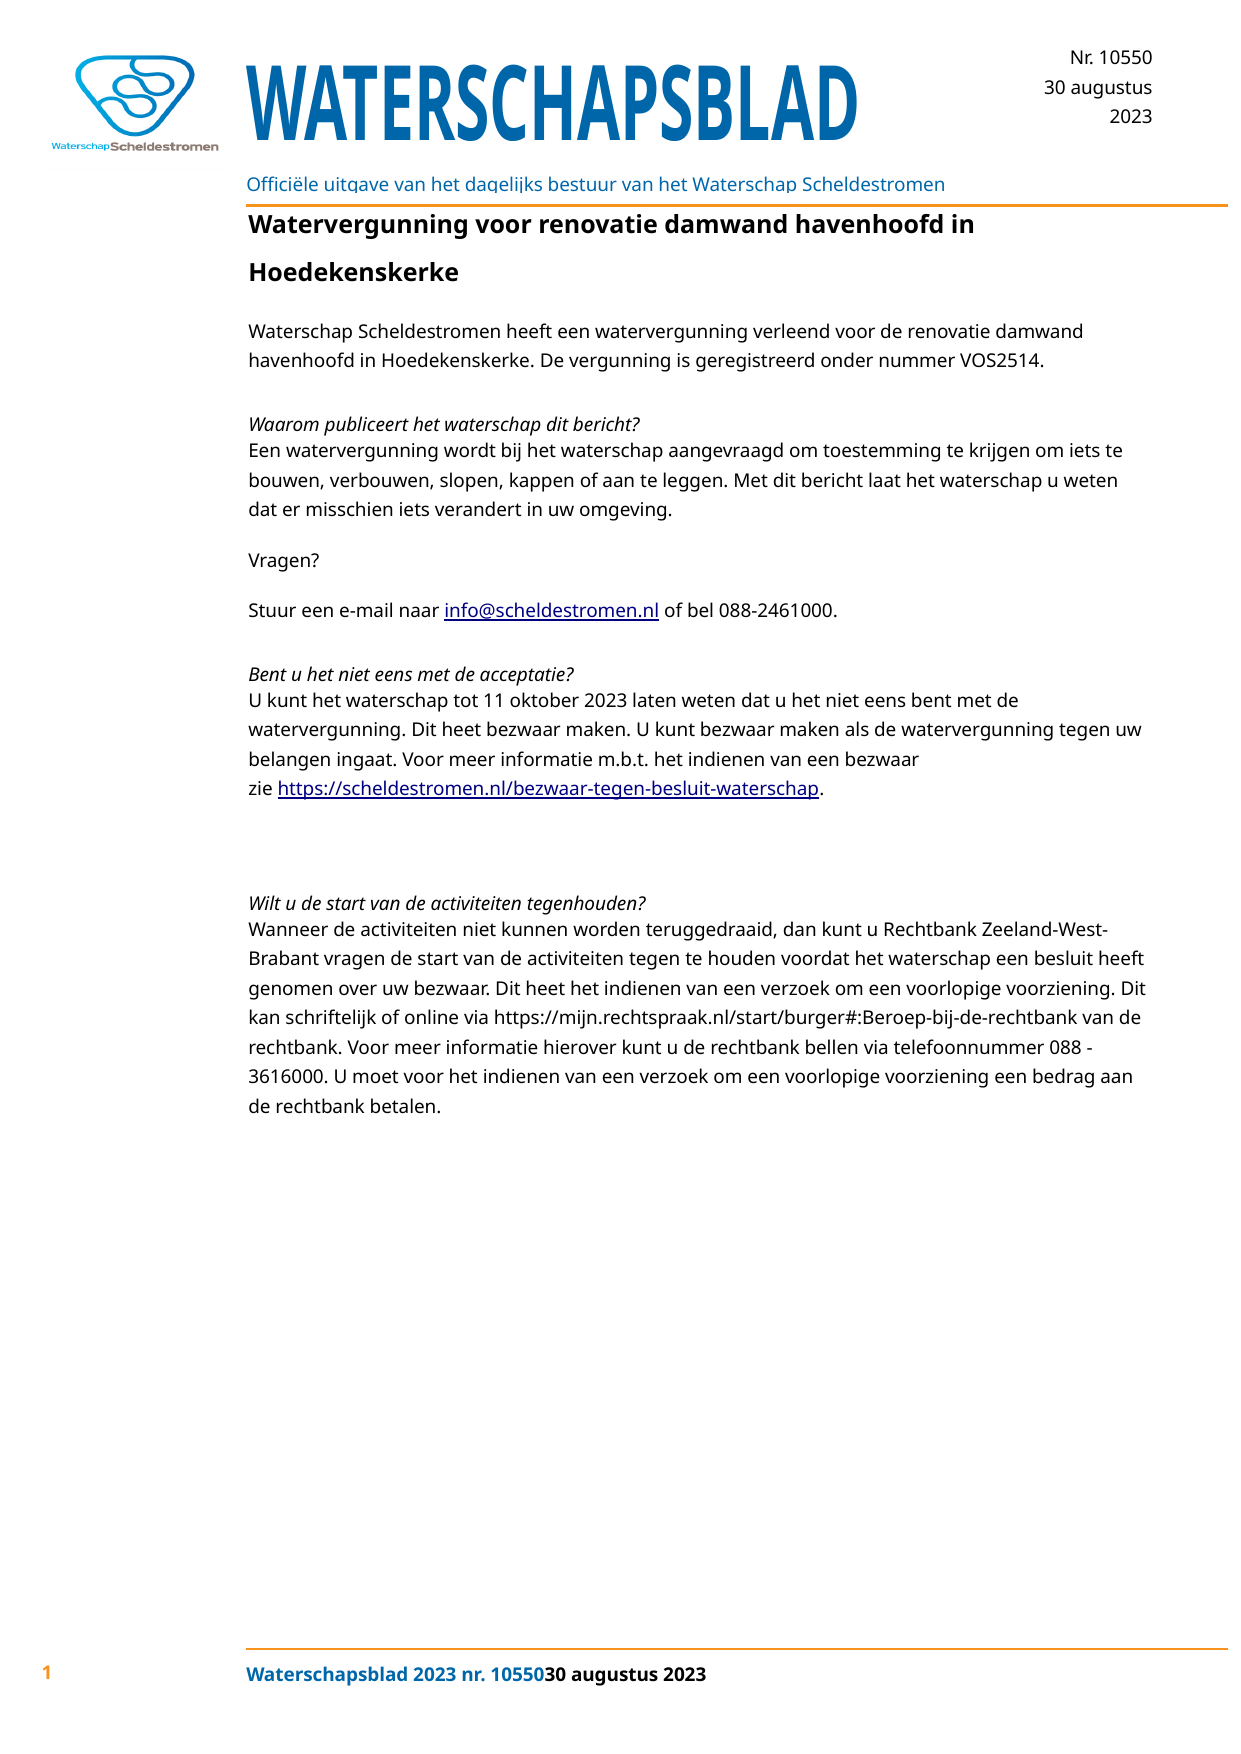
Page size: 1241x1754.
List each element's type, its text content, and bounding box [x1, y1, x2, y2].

text Een watervergunning wordt bij het waterschap aangevraagd om toestemming te krijgen om iets te bouwen, verbouwen, slopen, kappen of aan te leggen. Met dit bericht laat het waterschap u weten dat er misschien iets verandert in uw omgeving. [248, 437, 1152, 522]
text Waterschap Scheldestromen heeft een watervergunning verleend voor de renovatie damwand havenhoofd in Hoedekenskerke. De vergunning is geregistreerd onder nummer VOS2514. [248, 318, 1152, 373]
text Wanneer de activiteiten niet kunnen worden teruggedraaid, dan kunt u Rechtbank Zeeland-West-Brabant vragen de start van de activiteiten tegen te houden voordat het waterschap een besluit heeft genomen over uw bezwaar. Dit heet het indienen van een verzoek om een voorlopige voorziening. Dit kan schriftelijk of online via https://mijn.rechtspraak.nl/start/burger#:Beroep-bij-de-rechtbank van de rechtbank. Voor meer informatie hierover kunt u de rechtbank bellen via telefoonnummer 088 - 3616000. U moet voor het indienen van een verzoek om een voorlopige voorziening een bedrag aan de rechtbank betalen. [248, 916, 1152, 1119]
text Watervergunning voor renovatie damwand havenhoofd in Hoedekenskerke [248, 207, 1152, 288]
text Wilt u de start van de activiteiten tegenhouden? [248, 890, 1152, 916]
text Vragen? [248, 547, 1152, 572]
text Stuur een e-mail naar info@scheldestromen.nl of bel 088-2461000. [248, 597, 1152, 623]
picture [41, 47, 231, 172]
text U kunt het waterschap tot 11 oktober 2023 laten weten dat u het niet eens bent met de watervergunning. Dit heet bezwaar maken. U kunt bezwaar maken als de watervergunning tegen uw belangen ingaat. Voor meer informatie m.b.t. het indienen van een bezwaar zie https://scheldestromen.nl/bezwaar-tegen-besluit-waterschap. [248, 687, 1152, 801]
text Waarom publiceert het waterschap dit bericht? [248, 411, 1152, 437]
text Bent u het niet eens met de acceptatie? [248, 661, 1152, 687]
